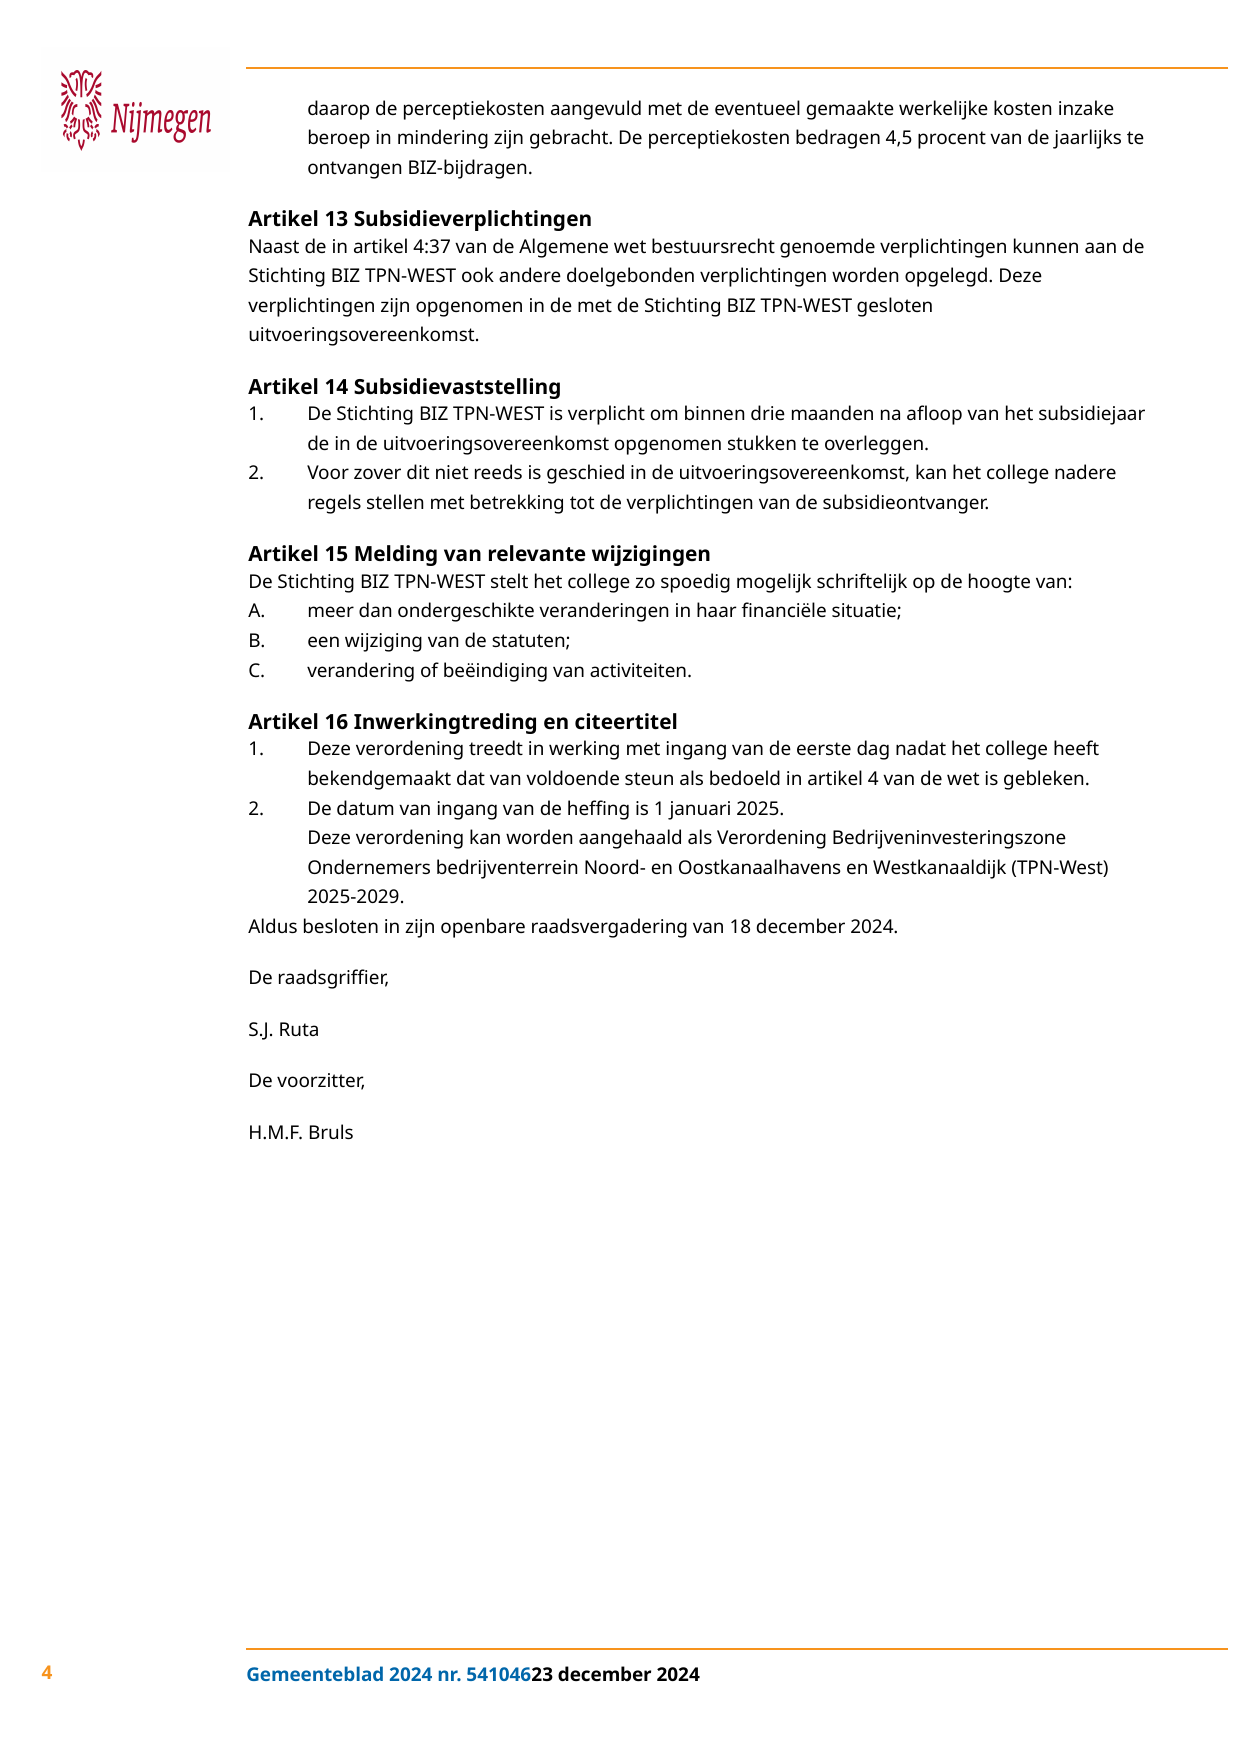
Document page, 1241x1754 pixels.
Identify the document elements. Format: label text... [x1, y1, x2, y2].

list Voor zover dit niet reeds is geschied in de uitvoeringsovereenkomst, kan het college nadere regels stellen met betrekking tot de verplichtingen van de subsidieontvanger. [248, 459, 1152, 515]
text Artikel 13 Subsidieverplichtingen [248, 204, 1152, 233]
list meer dan ondergeschikte veranderingen in haar financiële situatie; [248, 598, 1152, 623]
list Deze verordening treedt in werking met ingang van de eerste dag nadat het college heeft bekendgemaakt dat van voldoende steun als bedoeld in artikel 4 van de wet is gebleken. [248, 736, 1152, 791]
text Artikel 14 Subsidievaststelling [248, 372, 1152, 400]
text De voorzitter, [248, 1067, 1152, 1093]
text Artikel 16 Inwerkingtreding en citeertitel [248, 707, 1152, 736]
text De raadsgriffier, [248, 964, 1152, 990]
picture [41, 47, 231, 172]
list een wijziging van de statuten; [248, 627, 1152, 653]
list De Stichting BIZ TPN-WEST is verplicht om binnen drie maanden na afloop van het subsidiejaar de in de uitvoeringsovereenkomst opgenomen stukken te overleggen. [248, 400, 1152, 456]
text Naast de in artikel 4:37 van de Algemene wet bestuursrecht genoemde verplichtingen kunnen aan de Stichting BIZ TPN-WEST ook andere doelgebonden verplichtingen worden opgelegd. Deze verplichtingen zijn opgenomen in de met de Stichting BIZ TPN-WEST gesloten uitvoeringsovereenkomst. [248, 233, 1152, 347]
text H.M.F. Bruls [248, 1119, 1152, 1145]
list daarop de perceptiekosten aangevuld met de eventueel gemaakte werkelijke kosten inzake beroep in mindering zijn gebracht. De perceptiekosten bedragen 4,5 procent van de jaarlijks te ontvangen BIZ-bijdragen. [248, 95, 1152, 180]
text S.J. Ruta [248, 1016, 1152, 1042]
text Aldus besloten in zijn openbare raadsvergadering van 18 december 2024. [248, 913, 1152, 939]
list Deze verordening kan worden aangehaald als Verordening Bedrijveninvesteringszone Ondernemers bedrijventerrein Noord- en Oostkanaalhavens en Westkanaaldijk (TPN-West) 2025-2029. [248, 824, 1152, 909]
text De Stichting BIZ TPN-WEST stelt het college zo spoedig mogelijk schriftelijk op de hoogte van: [248, 568, 1152, 594]
text Artikel 15 Melding van relevante wijzigingen [248, 539, 1152, 568]
list verandering of beëindiging van activiteiten. [248, 657, 1152, 682]
list De datum van ingang van de heffing is 1 januari 2025. [248, 795, 1152, 821]
